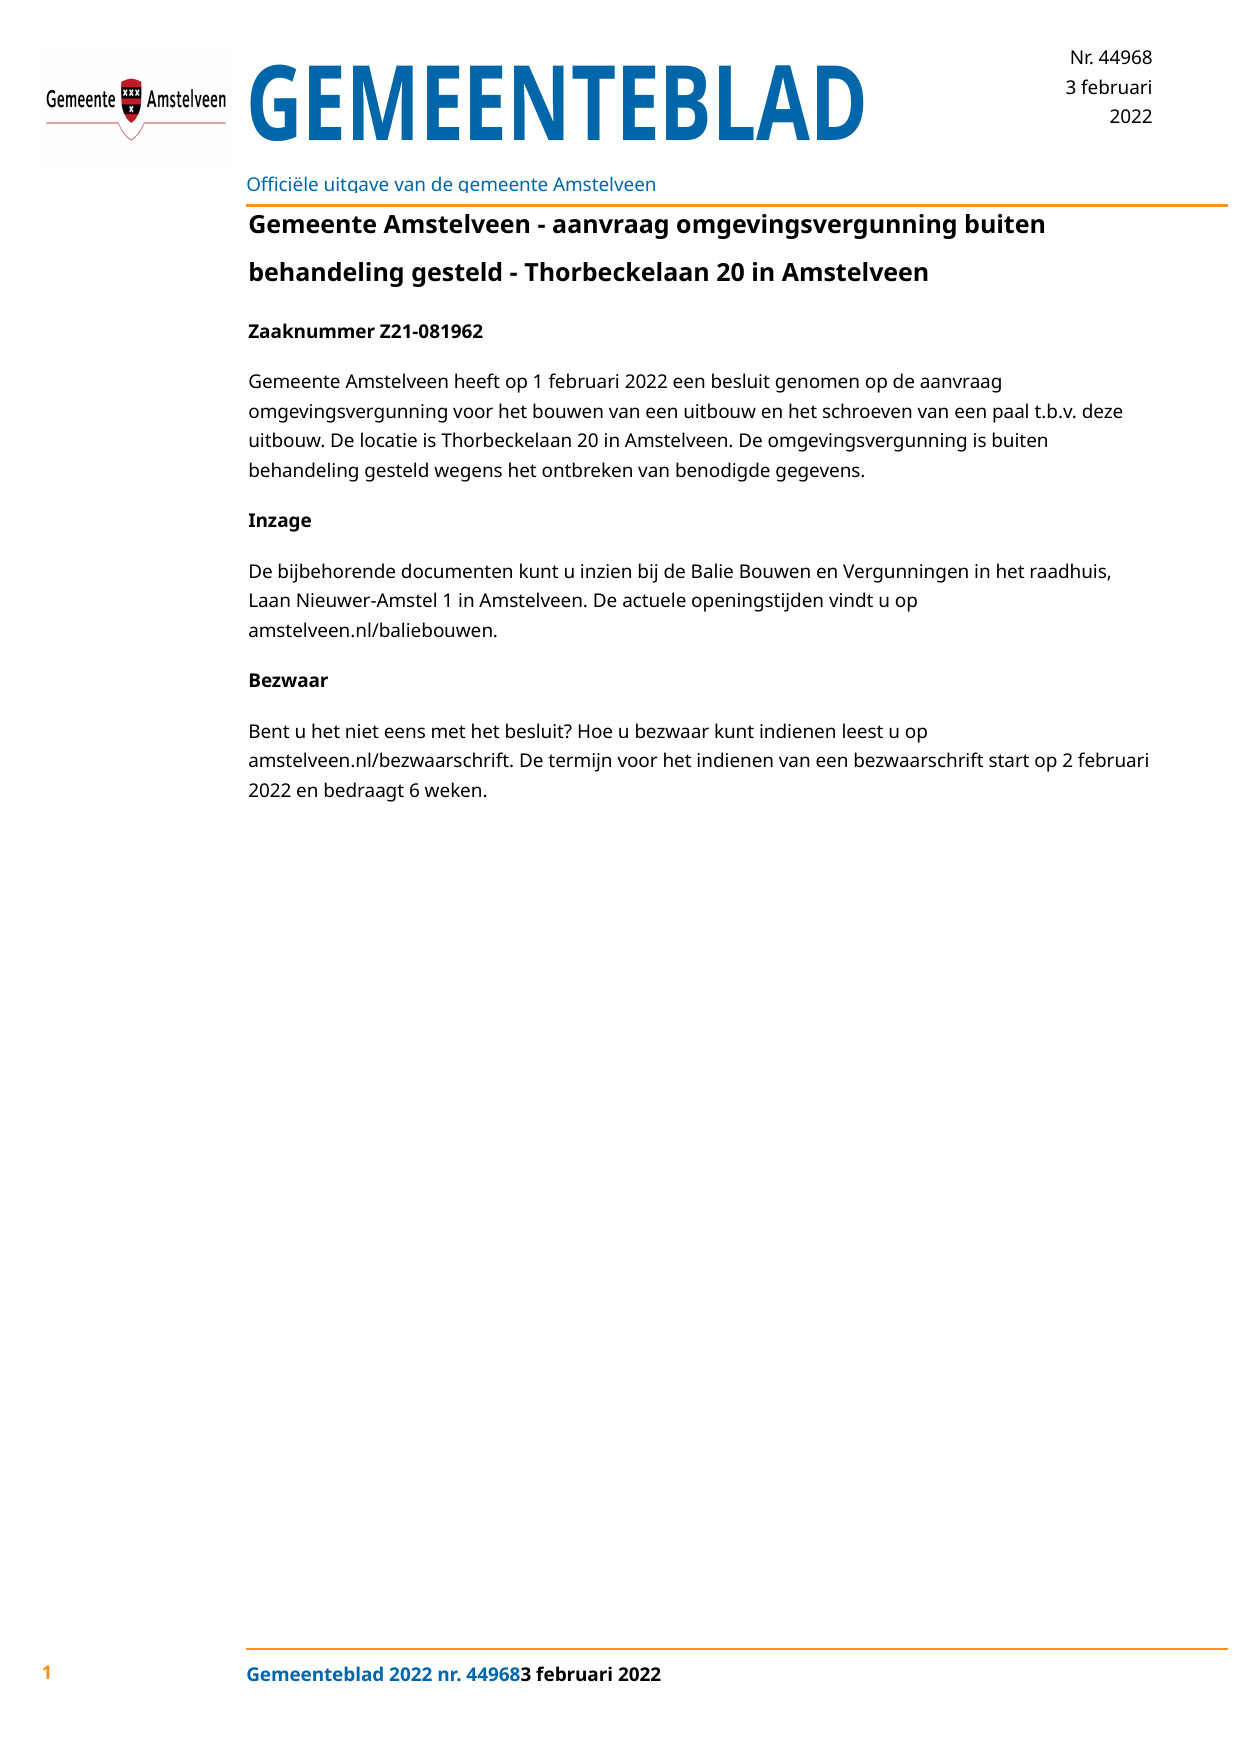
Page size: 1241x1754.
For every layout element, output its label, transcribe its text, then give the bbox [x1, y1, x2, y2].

text Bent u het niet eens met het besluit? Hoe u bezwaar kunt indienen leest u op amstelveen.nl/bezwaarschrift. De termijn voor het indienen van een bezwaarschrift start op 2 februari 2022 en bedraagt 6 weken. [248, 718, 1152, 803]
text Inzage [248, 507, 1152, 533]
text De bijbehorende documenten kunt u inzien bij de Balie Bouwen en Vergunningen in het raadhuis, Laan Nieuwer-Amstel 1 in Amstelveen. De actuele openingstijden vindt u op amstelveen.nl/baliebouwen. [248, 558, 1152, 643]
picture [41, 47, 231, 172]
text Zaaknummer Z21-081962 [248, 318, 1152, 344]
text Bezwaar [248, 667, 1152, 693]
text Gemeente Amstelveen heeft op 1 februari 2022 een besluit genomen op de aanvraag omgevingsvergunning voor het bouwen van een uitbouw en het schroeven van een paal t.b.v. deze uitbouw. De locatie is Thorbeckelaan 20 in Amstelveen. De omgevingsvergunning is buiten behandeling gesteld wegens het ontbreken van benodigde gegevens. [248, 368, 1152, 483]
text Gemeente Amstelveen - aanvraag omgevingsvergunning buiten behandeling gesteld - Thorbeckelaan 20 in Amstelveen [248, 207, 1152, 288]
